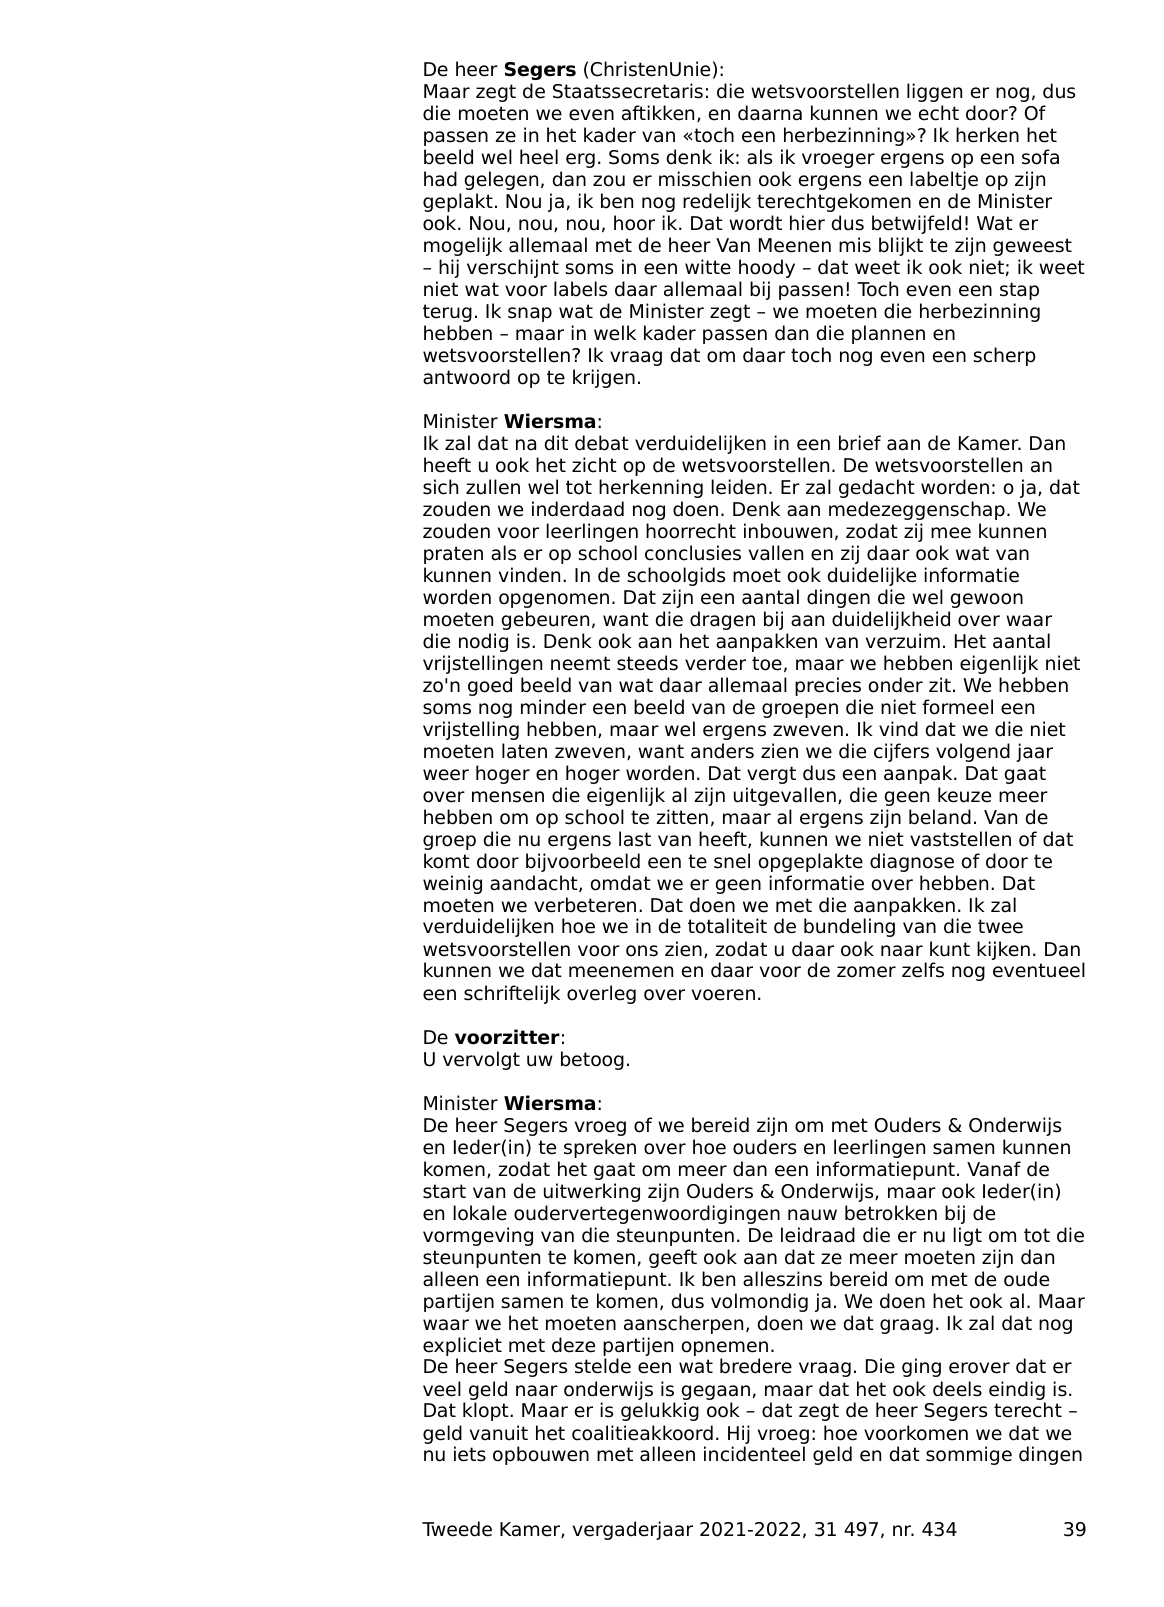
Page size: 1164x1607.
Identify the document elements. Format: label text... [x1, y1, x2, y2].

text U vervolgt uw betoog. [422, 1048, 1087, 1071]
text De voorzitter: [422, 1027, 1087, 1048]
text Minister Wiersma: [422, 1093, 1087, 1115]
text De heer Segers (ChristenUnie): [422, 59, 1087, 81]
text Minister Wiersma: [422, 411, 1087, 433]
text Maar zegt de Staatssecretaris: die wetsvoorstellen liggen er nog, dus die moeten we even aftikken, en daarna kunnen we echt door? Of passen ze in het kader van «toch een herbezinning»? Ik herken het beeld wel heel erg. Soms denk ik: als ik vroeger ergens op een sofa had gelegen, dan zou er misschien ook ergens een labeltje op zijn geplakt. Nou ja, ik ben nog redelijk terechtgekomen en de Minister ook. Nou, nou, nou, hoor ik. Dat wordt hier dus betwijfeld! Wat er mogelijk allemaal met de heer Van Meenen mis blijkt te zijn geweest – hij verschijnt soms in een witte hoody – dat weet ik ook niet; ik weet niet wat voor labels daar allemaal bij passen! Toch even een stap terug. Ik snap wat de Minister zegt – we moeten die herbezinning hebben – maar in welk kader passen dan die plannen en wetsvoorstellen? Ik vraag dat om daar toch nog even een scherp antwoord op te krijgen. [422, 81, 1087, 389]
text De heer Segers vroeg of we bereid zijn om met Ouders & Onderwijs en Ieder(in) te spreken over hoe ouders en leerlingen samen kunnen komen, zodat het gaat om meer dan een informatiepunt. Vanaf de start van de uitwerking zijn Ouders & Onderwijs, maar ook Ieder(in) en lokale oudervertegenwoordigingen nauw betrokken bij de vormgeving van die steunpunten. De leidraad die er nu ligt om tot die steunpunten te komen, geeft ook aan dat ze meer moeten zijn dan alleen een informatiepunt. Ik ben alleszins bereid om met de oude partijen samen te komen, dus volmondig ja. We doen het ook al. Maar waar we het moeten aanscherpen, doen we dat graag. Ik zal dat nog expliciet met deze partijen opnemen. [422, 1115, 1087, 1356]
text Ik zal dat na dit debat verduidelijken in een brief aan de Kamer. Dan heeft u ook het zicht op de wetsvoorstellen. De wetsvoorstellen an sich zullen wel tot herkenning leiden. Er zal gedacht worden: o ja, dat zouden we inderdaad nog doen. Denk aan medezeggenschap. We zouden voor leerlingen hoorrecht inbouwen, zodat zij mee kunnen praten als er op school conclusies vallen en zij daar ook wat van kunnen vinden. In de schoolgids moet ook duidelijke informatie worden opgenomen. Dat zijn een aantal dingen die wel gewoon moeten gebeuren, want die dragen bij aan duidelijkheid over waar die nodig is. Denk ook aan het aanpakken van verzuim. Het aantal vrijstellingen neemt steeds verder toe, maar we hebben eigenlijk niet zo'n goed beeld van wat daar allemaal precies onder zit. We hebben soms nog minder een beeld van de groepen die niet formeel een vrijstelling hebben, maar wel ergens zweven. Ik vind dat we die niet moeten laten zweven, want anders zien we die cijfers volgend jaar weer hoger en hoger worden. Dat vergt dus een aanpak. Dat gaat over mensen die eigenlijk al zijn uitgevallen, die geen keuze meer hebben om op school te zitten, maar al ergens zijn beland. Van de groep die nu ergens last van heeft, kunnen we niet vaststellen of dat komt door bijvoorbeeld een te snel opgeplakte diagnose of door te weinig aandacht, omdat we er geen informatie over hebben. Dat moeten we verbeteren. Dat doen we met die aanpakken. Ik zal verduidelijken hoe we in de totaliteit de bundeling van die twee wetsvoorstellen voor ons zien, zodat u daar ook naar kunt kijken. Dan kunnen we dat meenemen en daar voor de zomer zelfs nog eventueel een schriftelijk overleg over voeren. [422, 433, 1087, 1004]
text De heer Segers stelde een wat bredere vraag. Die ging erover dat er veel geld naar onderwijs is gegaan, maar dat het ook deels eindig is. Dat klopt. Maar er is gelukkig ook – dat zegt de heer Segers terecht – geld vanuit het coalitieakkoord. Hij vroeg: hoe voorkomen we dat we nu iets opbouwen met alleen incidenteel geld en dat sommige dingen [422, 1356, 1087, 1466]
